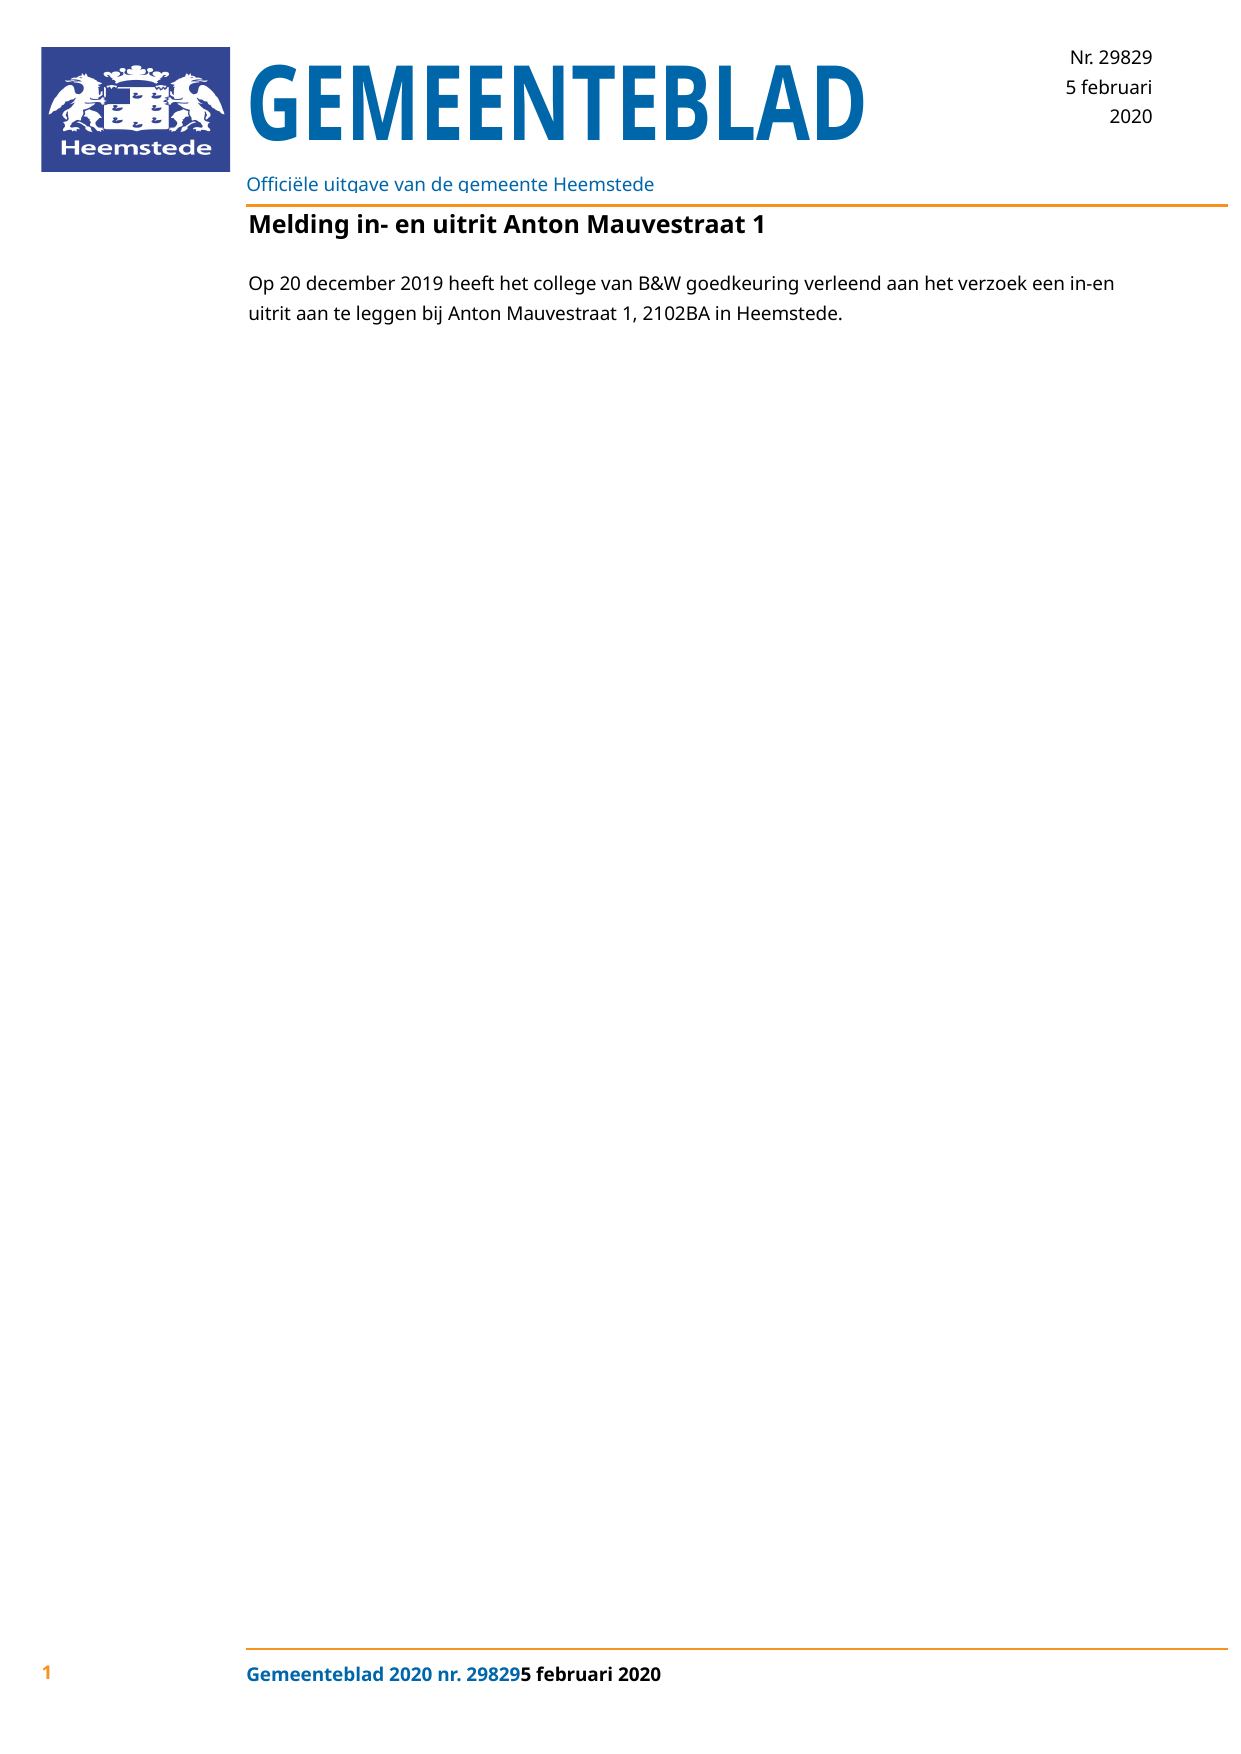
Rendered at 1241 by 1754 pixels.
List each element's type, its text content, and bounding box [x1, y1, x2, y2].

text Melding in- en uitrit Anton Mauvestraat 1 [248, 207, 1152, 241]
text Op 20 december 2019 heeft het college van B&W goedkeuring verleend aan het verzoek een in-en uitrit aan te leggen bij Anton Mauvestraat 1, 2102BA in Heemstede. [248, 270, 1152, 326]
picture [41, 47, 231, 172]
